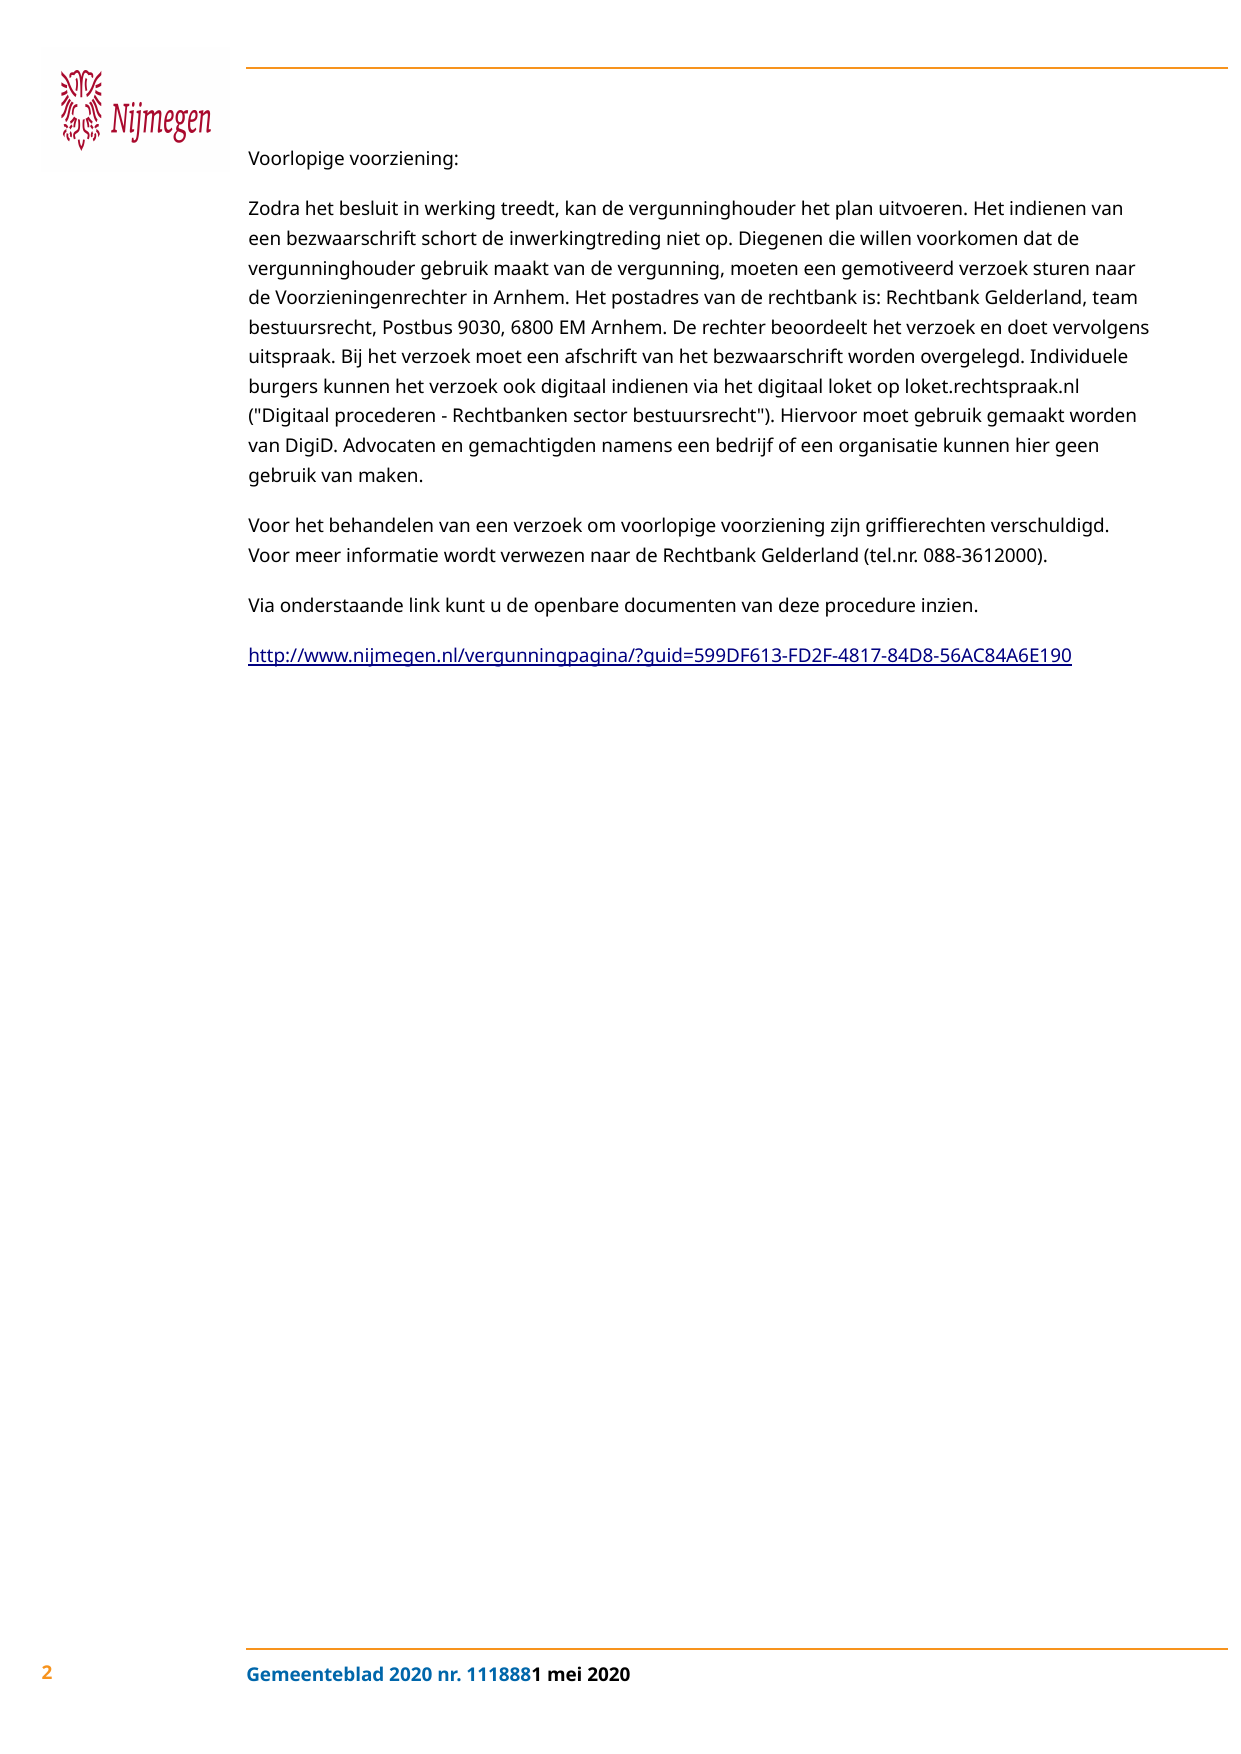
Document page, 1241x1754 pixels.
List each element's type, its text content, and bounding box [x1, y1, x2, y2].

text Zodra het besluit in werking treedt, kan de vergunninghouder het plan uitvoeren. Het indienen van een bezwaarschrift schort de inwerkingtreding niet op. Diegenen die willen voorkomen dat de vergunninghouder gebruik maakt van de vergunning, moeten een gemotiveerd verzoek sturen naar de Voorzieningenrechter in Arnhem. Het postadres van de rechtbank is: Rechtbank Gelderland, team bestuursrecht, Postbus 9030, 6800 EM Arnhem. De rechter beoordeelt het verzoek en doet vervolgens uitspraak. Bij het verzoek moet een afschrift van het bezwaarschrift worden overgelegd. Individuele burgers kunnen het verzoek ook digitaal indienen via het digitaal loket op loket.rechtspraak.nl ("Digitaal procederen - Rechtbanken sector bestuursrecht"). Hiervoor moet gebruik gemaakt worden van DigiD. Advocaten en gemachtigden namens een bedrijf of een organisatie kunnen hier geen gebruik van maken. [248, 196, 1152, 488]
picture [41, 47, 231, 172]
text Voorlopige voorziening: [248, 145, 1152, 171]
text Voor het behandelen van een verzoek om voorlopige voorziening zijn griffierechten verschuldigd. Voor meer informatie wordt verwezen naar de Rechtbank Gelderland (tel.nr. 088-3612000). [248, 512, 1152, 568]
text Via onderstaande link kunt u de openbare documenten van deze procedure inzien. [248, 592, 1152, 618]
text http://www.nijmegen.nl/vergunningpagina/?guid=599DF613-FD2F-4817-84D8-56AC84A6E190 [248, 643, 1152, 668]
